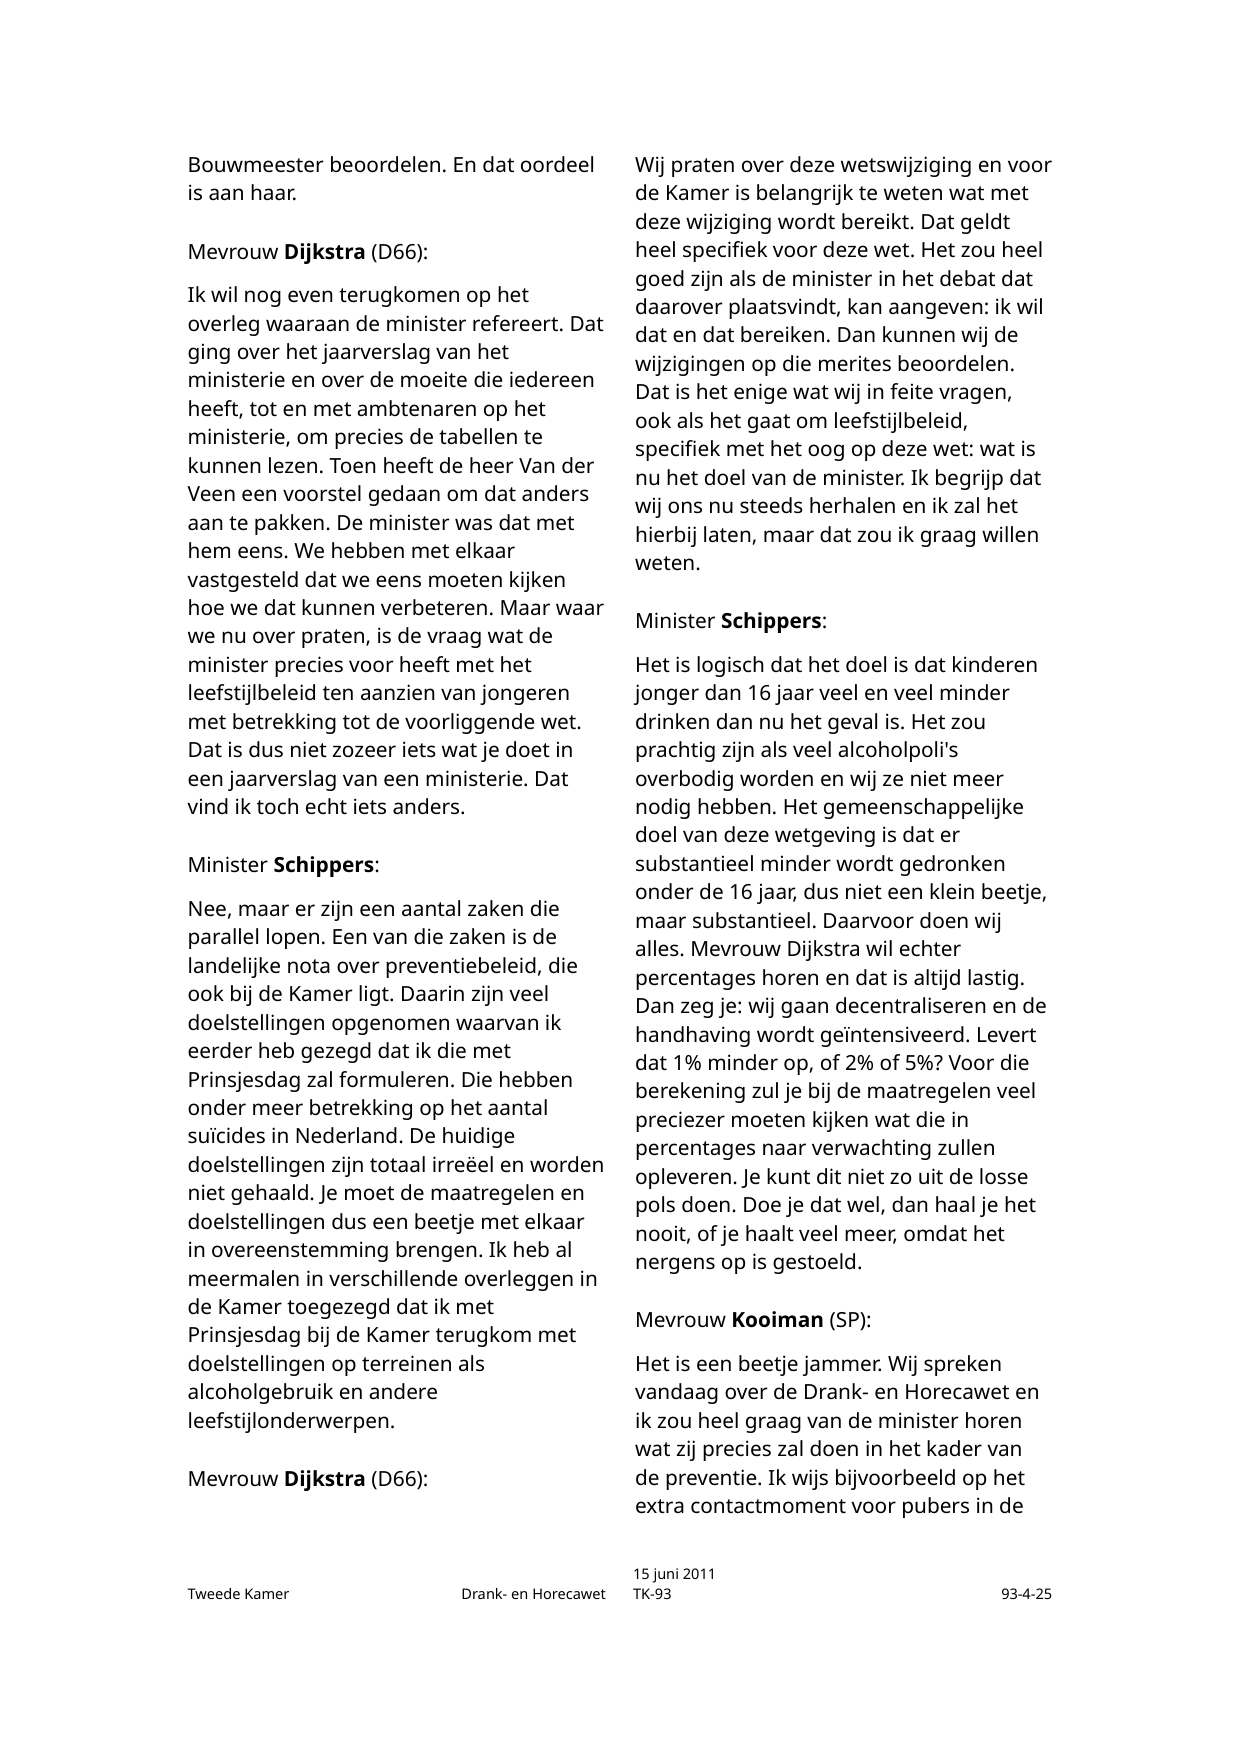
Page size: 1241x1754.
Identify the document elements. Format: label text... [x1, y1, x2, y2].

text Minister Schippers: [635, 607, 1053, 635]
text Nee, maar er zijn een aantal zaken die parallel lopen. Een van die zaken is de landelijke nota over preventiebeleid, die ook bij de Kamer ligt. Daarin zijn veel doelstellingen opgenomen waarvan ik eerder heb gezegd dat ik die met Prinsjesdag zal formuleren. Die hebben onder meer betrekking op het aantal suïcides in Nederland. De huidige doelstellingen zijn totaal irreëel en worden niet gehaald. Je moet de maatregelen en doelstellingen dus een beetje met elkaar in overeenstemming brengen. Ik heb al meermalen in verschillende overleggen in de Kamer toegezegd dat ik met Prinsjesdag bij de Kamer terugkom met doelstellingen op terreinen als alcoholgebruik en andere leefstijlonderwerpen. [187, 894, 605, 1434]
text Mevrouw Dijkstra (D66): [187, 237, 605, 265]
text Mevrouw Dijkstra (D66): [187, 1464, 605, 1493]
text Mevrouw Kooiman (SP): [635, 1306, 1053, 1334]
text Ik wil nog even terugkomen op het overleg waaraan de minister refereert. Dat ging over het jaarverslag van het ministerie en over de moeite die iedereen heeft, tot en met ambtenaren op het ministerie, om precies de tabellen te kunnen lezen. Toen heeft de heer Van der Veen een voorstel gedaan om dat anders aan te pakken. De minister was dat met hem eens. We hebben met elkaar vastgesteld dat we eens moeten kijken hoe we dat kunnen verbeteren. Maar waar we nu over praten, is de vraag wat de minister precies voor heeft met het leefstijlbeleid ten aanzien van jongeren met betrekking tot de voorliggende wet. Dat is dus niet zozeer iets wat je doet in een jaarverslag van een ministerie. Dat vind ik toch echt iets anders. [187, 280, 605, 821]
text Het is logisch dat het doel is dat kinderen jonger dan 16 jaar veel en veel minder drinken dan nu het geval is. Het zou prachtig zijn als veel alcoholpoli's overbodig worden en wij ze niet meer nodig hebben. Het gemeenschappelijke doel van deze wetgeving is dat er substantieel minder wordt gedronken onder de 16 jaar, dus niet een klein beetje, maar substantieel. Daarvoor doen wij alles. Mevrouw Dijkstra wil echter percentages horen en dat is altijd lastig. Dan zeg je: wij gaan decentraliseren en de handhaving wordt geïntensiveerd. Levert dat 1% minder op, of 2% of 5%? Voor die berekening zul je bij de maatregelen veel preciezer moeten kijken wat die in percentages naar verwachting zullen opleveren. Je kunt dit niet zo uit de losse pols doen. Doe je dat wel, dan haal je het nooit, of je haalt veel meer, omdat het nergens op is gestoeld. [635, 650, 1053, 1276]
text Bouwmeester beoordelen. En dat oordeel is aan haar. [187, 150, 605, 207]
text Wij praten over deze wetswijziging en voor de Kamer is belangrijk te weten wat met deze wijziging wordt bereikt. Dat geldt heel specifiek voor deze wet. Het zou heel goed zijn als de minister in het debat dat daarover plaatsvindt, kan aangeven: ik wil dat en dat bereiken. Dan kunnen wij de wijzigingen op die merites beoordelen. Dat is het enige wat wij in feite vragen, ook als het gaat om leefstijlbeleid, specifiek met het oog op deze wet: wat is nu het doel van de minister. Ik begrijp dat wij ons nu steeds herhalen en ik zal het hierbij laten, maar dat zou ik graag willen weten. [635, 150, 1053, 577]
text Minister Schippers: [187, 851, 605, 879]
text Het is een beetje jammer. Wij spreken vandaag over de Drank- en Horecawet en ik zou heel graag van de minister horen wat zij precies zal doen in het kader van de preventie. Ik wijs bijvoorbeeld op het extra contactmoment voor pubers in de [635, 1349, 1053, 1520]
